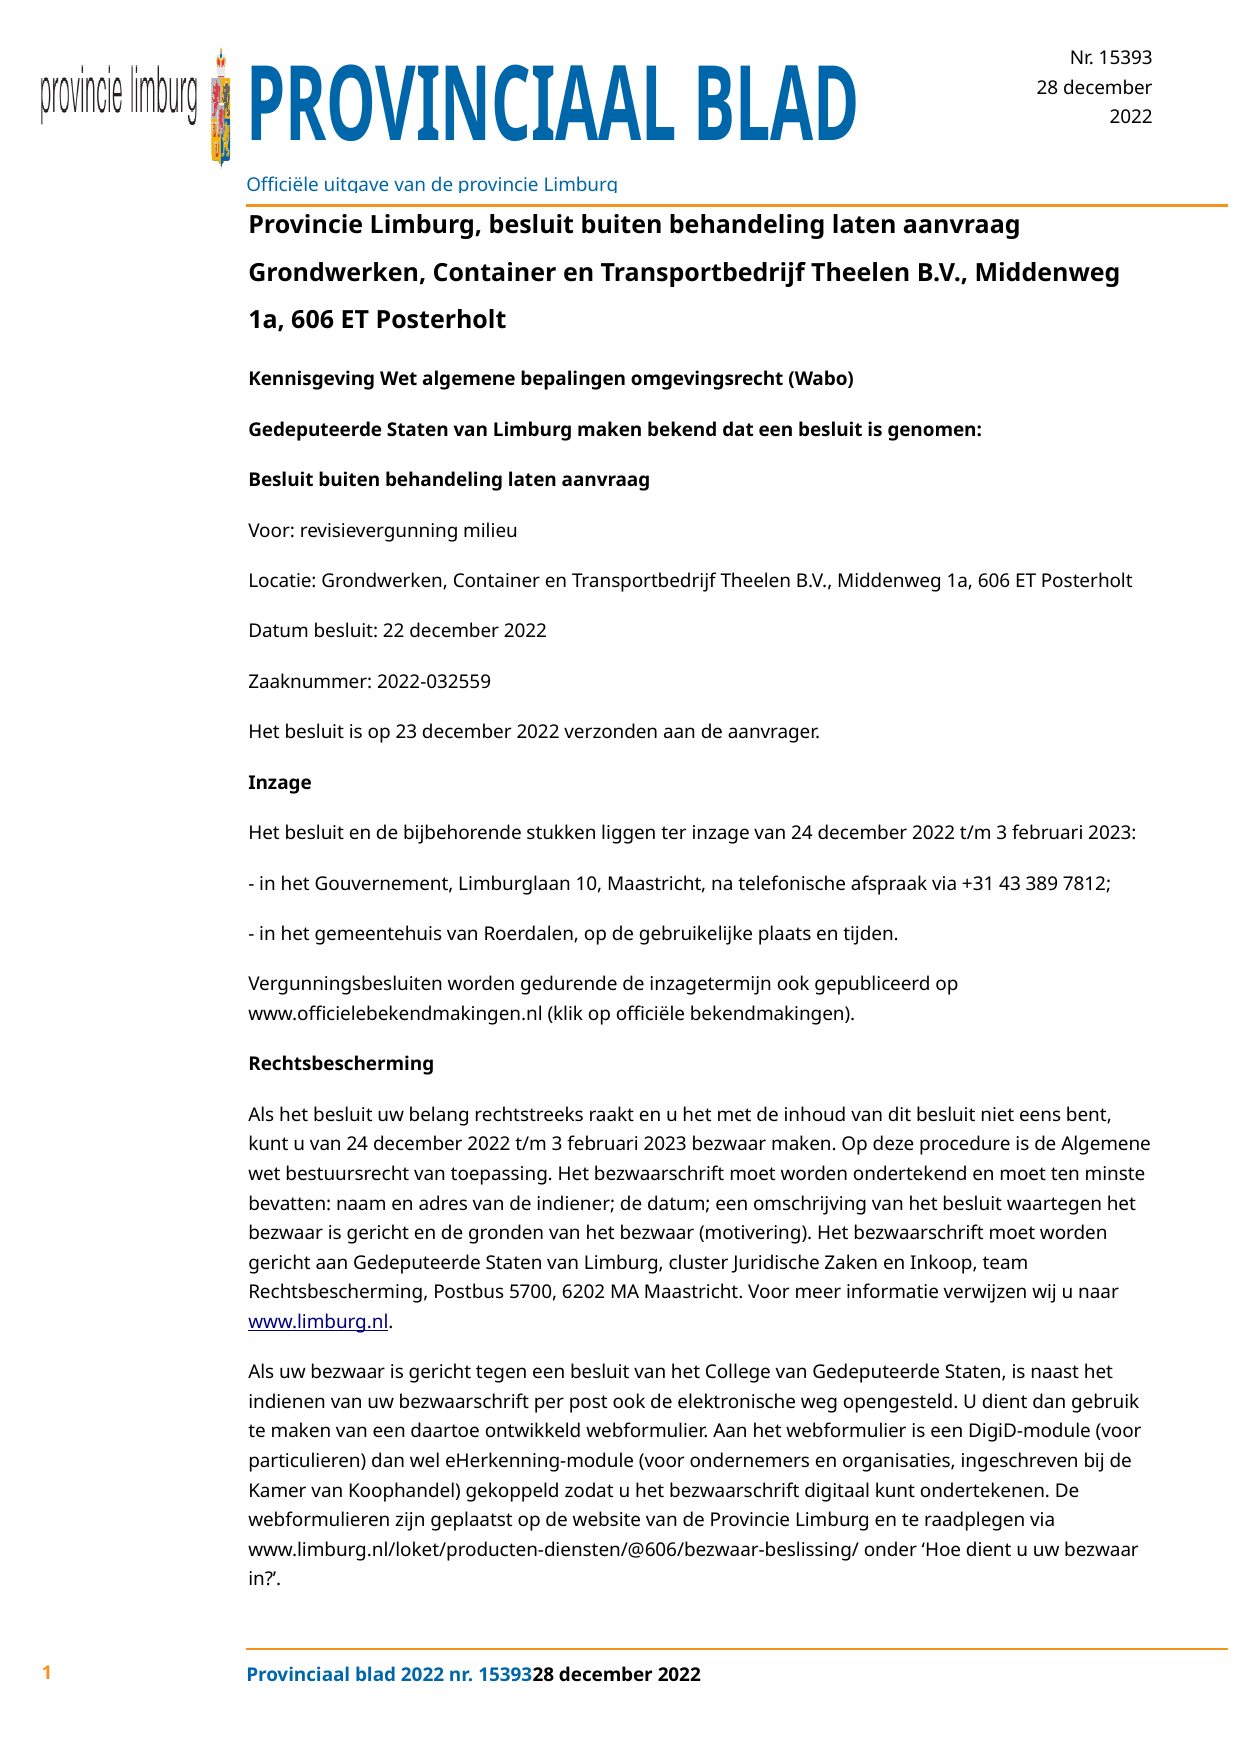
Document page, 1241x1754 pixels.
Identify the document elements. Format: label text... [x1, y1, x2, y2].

text Besluit buiten behandeling laten aanvraag [248, 466, 1152, 492]
text Datum besluit: 22 december 2022 [248, 618, 1152, 643]
text Locatie: Grondwerken, Container en Transportbedrijf Theelen B.V., Middenweg 1a, 606 ET Posterholt [248, 567, 1152, 593]
text Vergunningsbesluiten worden gedurende de inzagetermijn ook gepubliceerd op www.officielebekendmakingen.nl (klik op officiële bekendmakingen). [248, 971, 1152, 1026]
text Zaaknummer: 2022-032559 [248, 668, 1152, 694]
text Het besluit en de bijbehorende stukken liggen ter inzage van 24 december 2022 t/m 3 februari 2023: [248, 819, 1152, 845]
text Rechtsbescherming [248, 1051, 1152, 1076]
text Het besluit is op 23 december 2022 verzonden aan de aanvrager. [248, 718, 1152, 744]
text Als het besluit uw belang rechtstreeks raakt en u het met de inhoud van dit besluit niet eens bent, kunt u van 24 december 2022 t/m 3 februari 2023 bezwaar maken. Op deze procedure is de Algemene wet bestuursrecht van toepassing. Het bezwaarschrift moet worden ondertekend en moet ten minste bevatten: naam en adres van de indiener; de datum; een omschrijving van het besluit waartegen het bezwaar is gericht en de gronden van het bezwaar (motivering). Het bezwaarschrift moet worden gericht aan Gedeputeerde Staten van Limburg, cluster Juridische Zaken en Inkoop, team Rechtsbescherming, Postbus 5700, 6202 MA Maastricht. Voor meer informatie verwijzen wij u naar www.limburg.nl. [248, 1101, 1152, 1334]
text Gedeputeerde Staten van Limburg maken bekend dat een besluit is genomen: [248, 416, 1152, 442]
text Inzage [248, 769, 1152, 794]
picture [41, 47, 231, 172]
text Als uw bezwaar is gericht tegen een besluit van het College van Gedeputeerde Staten, is naast het indienen van uw bezwaarschrift per post ook de elektronische weg opengesteld. U dient dan gebruik te maken van een daartoe ontwikkeld webformulier. Aan het webformulier is een DigiD-module (voor particulieren) dan wel eHerkenning-module (voor ondernemers en organisaties, ingeschreven bij de Kamer van Koophandel) gekoppeld zodat u het bezwaarschrift digitaal kunt ondertekenen. De webformulieren zijn geplaatst op de website van de Provincie Limburg en te raadplegen via www.limburg.nl/loket/producten-diensten/@606/bezwaar-beslissing/ onder ‘Hoe dient u uw bezwaar in?’. [248, 1358, 1152, 1591]
text Voor: revisievergunning milieu [248, 517, 1152, 542]
text - in het gemeentehuis van Roerdalen, op de gebruikelijke plaats en tijden. [248, 920, 1152, 946]
text Kennisgeving Wet algemene bepalingen omgevingsrecht (Wabo) [248, 366, 1152, 391]
text - in het Gouvernement, Limburglaan 10, Maastricht, na telefonische afspraak via +31 43 389 7812; [248, 870, 1152, 895]
text Provincie Limburg, besluit buiten behandeling laten aanvraag Grondwerken, Container en Transportbedrijf Theelen B.V., Middenweg 1a, 606 ET Posterholt [248, 207, 1152, 336]
